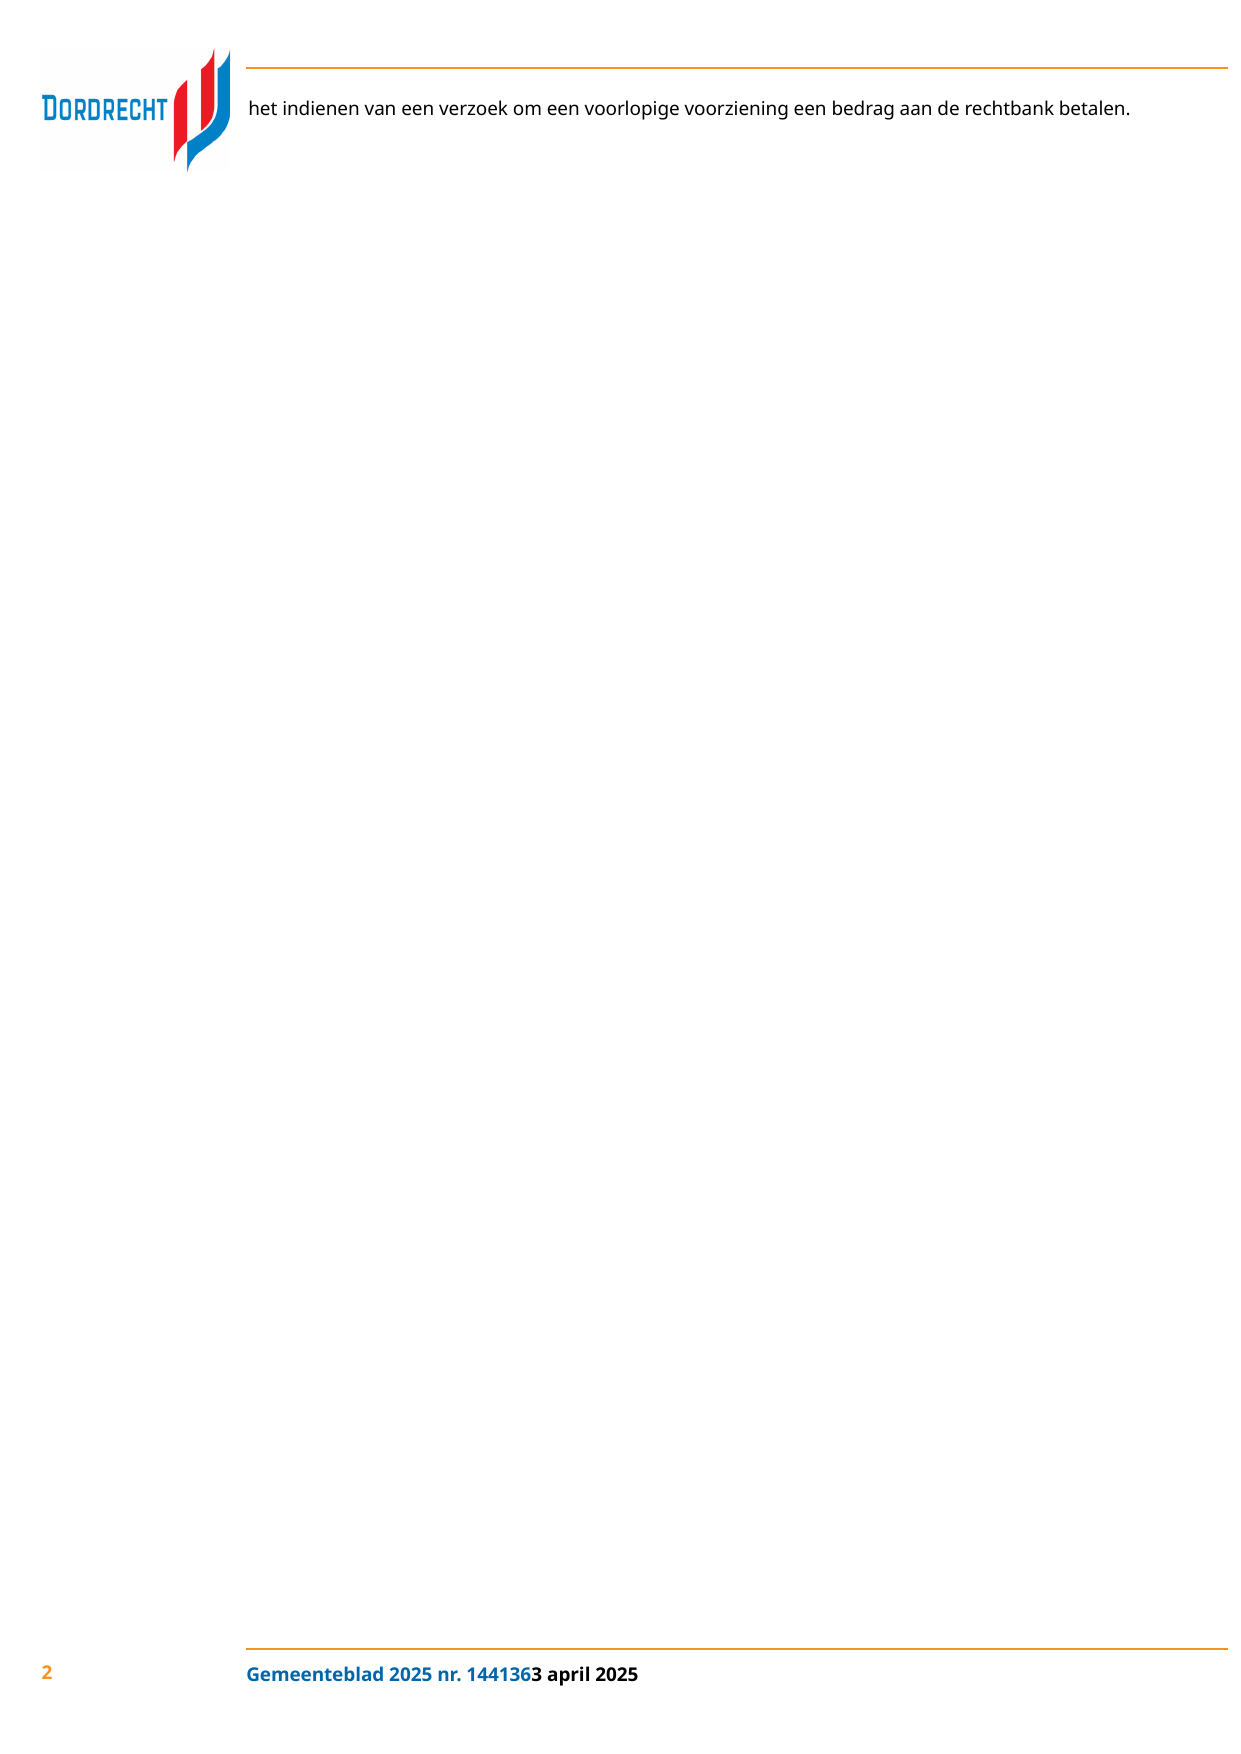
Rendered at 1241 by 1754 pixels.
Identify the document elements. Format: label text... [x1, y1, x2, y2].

picture [41, 47, 231, 172]
text het indienen van een verzoek om een voorlopige voorziening een bedrag aan de rechtbank betalen. [248, 95, 1152, 121]
